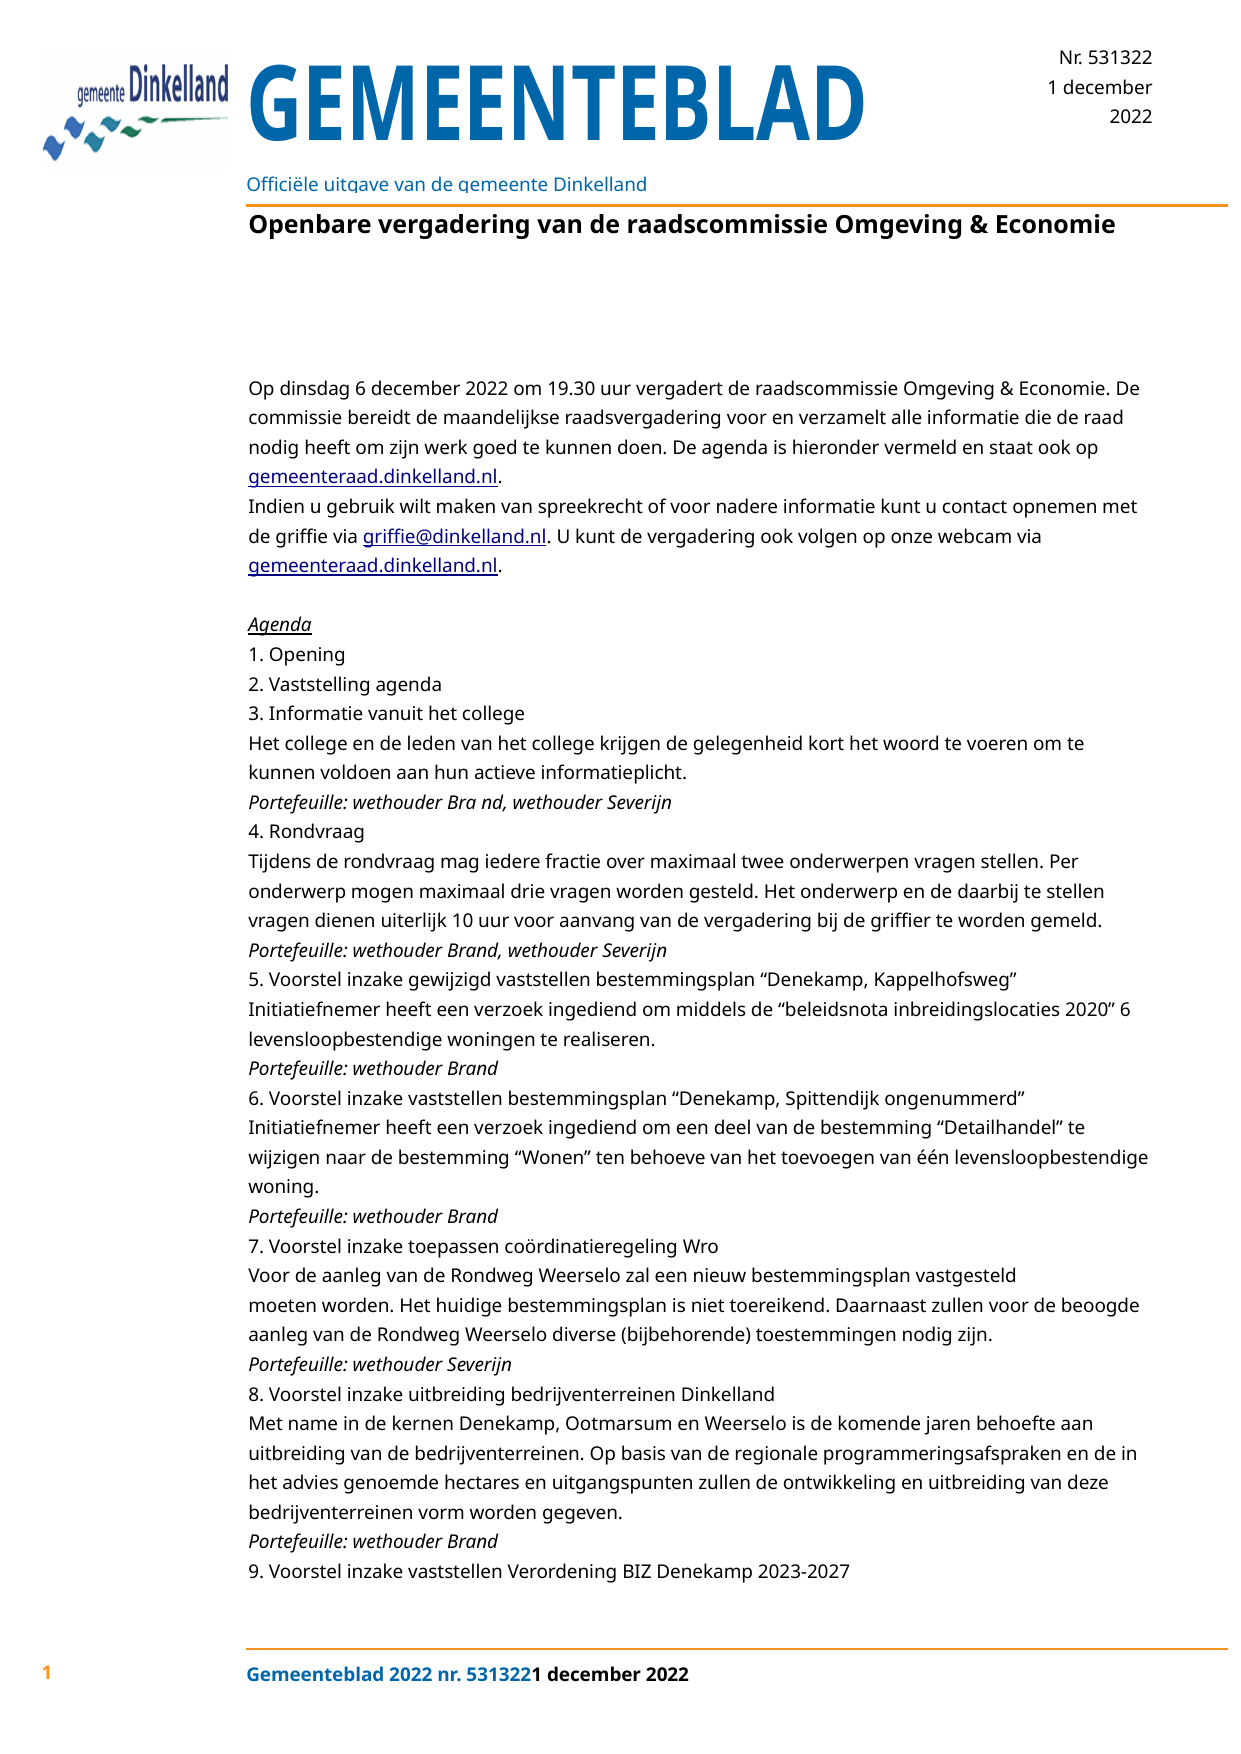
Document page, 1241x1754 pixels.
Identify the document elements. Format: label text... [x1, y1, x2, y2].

text Openbare vergadering van de raadscommissie Omgeving & Economie [248, 207, 1152, 241]
text Tijdens de rondvraag mag iedere fractie over maximaal twee onderwerpen vragen stellen. Per onderwerp mogen maximaal drie vragen worden gesteld. Het onderwerp en de daarbij te stellen vragen dienen uiterlijk 10 uur voor aanvang van de vergadering bij de griffier te worden gemeld. [248, 848, 1152, 933]
text Indien u gebruik wilt maken van spreekrecht of voor nadere informatie kunt u contact opnemen met de griffie via griffie@dinkelland.nl. U kunt de vergadering ook volgen op onze webcam via gemeenteraad.dinkelland.nl. [248, 493, 1152, 578]
text Met name in de kernen Denekamp, Ootmarsum en Weerselo is de komende jaren behoefte aan uitbreiding van de bedrijventerreinen. Op basis van de regionale programmeringsafspraken en de in het advies genoemde hectares en uitgangspunten zullen de ontwikkeling en uitbreiding van deze bedrijventerreinen vorm worden gegeven. [248, 1410, 1152, 1525]
text 5. Voorstel inzake gewijzigd vaststellen bestemmingsplan “Denekamp, Kappelhofsweg” [248, 967, 1152, 992]
text Op dinsdag 6 december 2022 om 19.30 uur vergadert de raadscommissie Omgeving & Economie. De commissie bereidt de maandelijkse raadsvergadering voor en verzamelt alle informatie die de raad nodig heeft om zijn werk goed te kunnen doen. De agenda is hieronder vermeld en staat ook op gemeenteraad.dinkelland.nl. [248, 375, 1152, 489]
text Portefeuille: wethouder Brand [248, 1055, 1152, 1081]
text Het college en de leden van het college krijgen de gelegenheid kort het woord te voeren om te kunnen voldoen aan hun actieve informatieplicht. [248, 730, 1152, 785]
picture [41, 47, 231, 172]
text 1. Opening [248, 641, 1152, 667]
text moeten worden. Het huidige bestemmingsplan is niet toereikend. Daarnaast zullen voor de beoogde aanleg van de Rondweg Weerselo diverse (bijbehorende) toestemmingen nodig zijn. [248, 1292, 1152, 1347]
text Portefeuille: wethouder Brand [248, 1529, 1152, 1554]
text 7. Voorstel inzake toepassen coördinatieregeling Wro [248, 1233, 1152, 1258]
text Portefeuille: wethouder Bra nd, wethouder Severijn [248, 789, 1152, 815]
text Portefeuille: wethouder Severijn [248, 1351, 1152, 1377]
text 2. Vaststelling agenda [248, 671, 1152, 696]
text 9. Voorstel inzake vaststellen Verordening BIZ Denekamp 2023-2027 [248, 1558, 1152, 1584]
text 4. Rondvraag [248, 819, 1152, 844]
text Portefeuille: wethouder Brand [248, 1203, 1152, 1229]
text 6. Voorstel inzake vaststellen bestemmingsplan “Denekamp, Spittendijk ongenummerd” [248, 1085, 1152, 1111]
text Initiatiefnemer heeft een verzoek ingediend om middels de “beleidsnota inbreidingslocaties 2020” 6 levensloopbestendige woningen te realiseren. [248, 996, 1152, 1051]
text Initiatiefnemer heeft een verzoek ingediend om een deel van de bestemming “Detailhandel” te wijzigen naar de bestemming “Wonen” ten behoeve van het toevoegen van één levensloopbestendige woning. [248, 1114, 1152, 1199]
text 3. Informatie vanuit het college [248, 700, 1152, 726]
text Portefeuille: wethouder Brand, wethouder Severijn [248, 937, 1152, 963]
text 8. Voorstel inzake uitbreiding bedrijventerreinen Dinkelland [248, 1381, 1152, 1406]
text Agenda [248, 612, 1152, 637]
text Voor de aanleg van de Rondweg Weerselo zal een nieuw bestemmingsplan vastgesteld [248, 1262, 1152, 1288]
